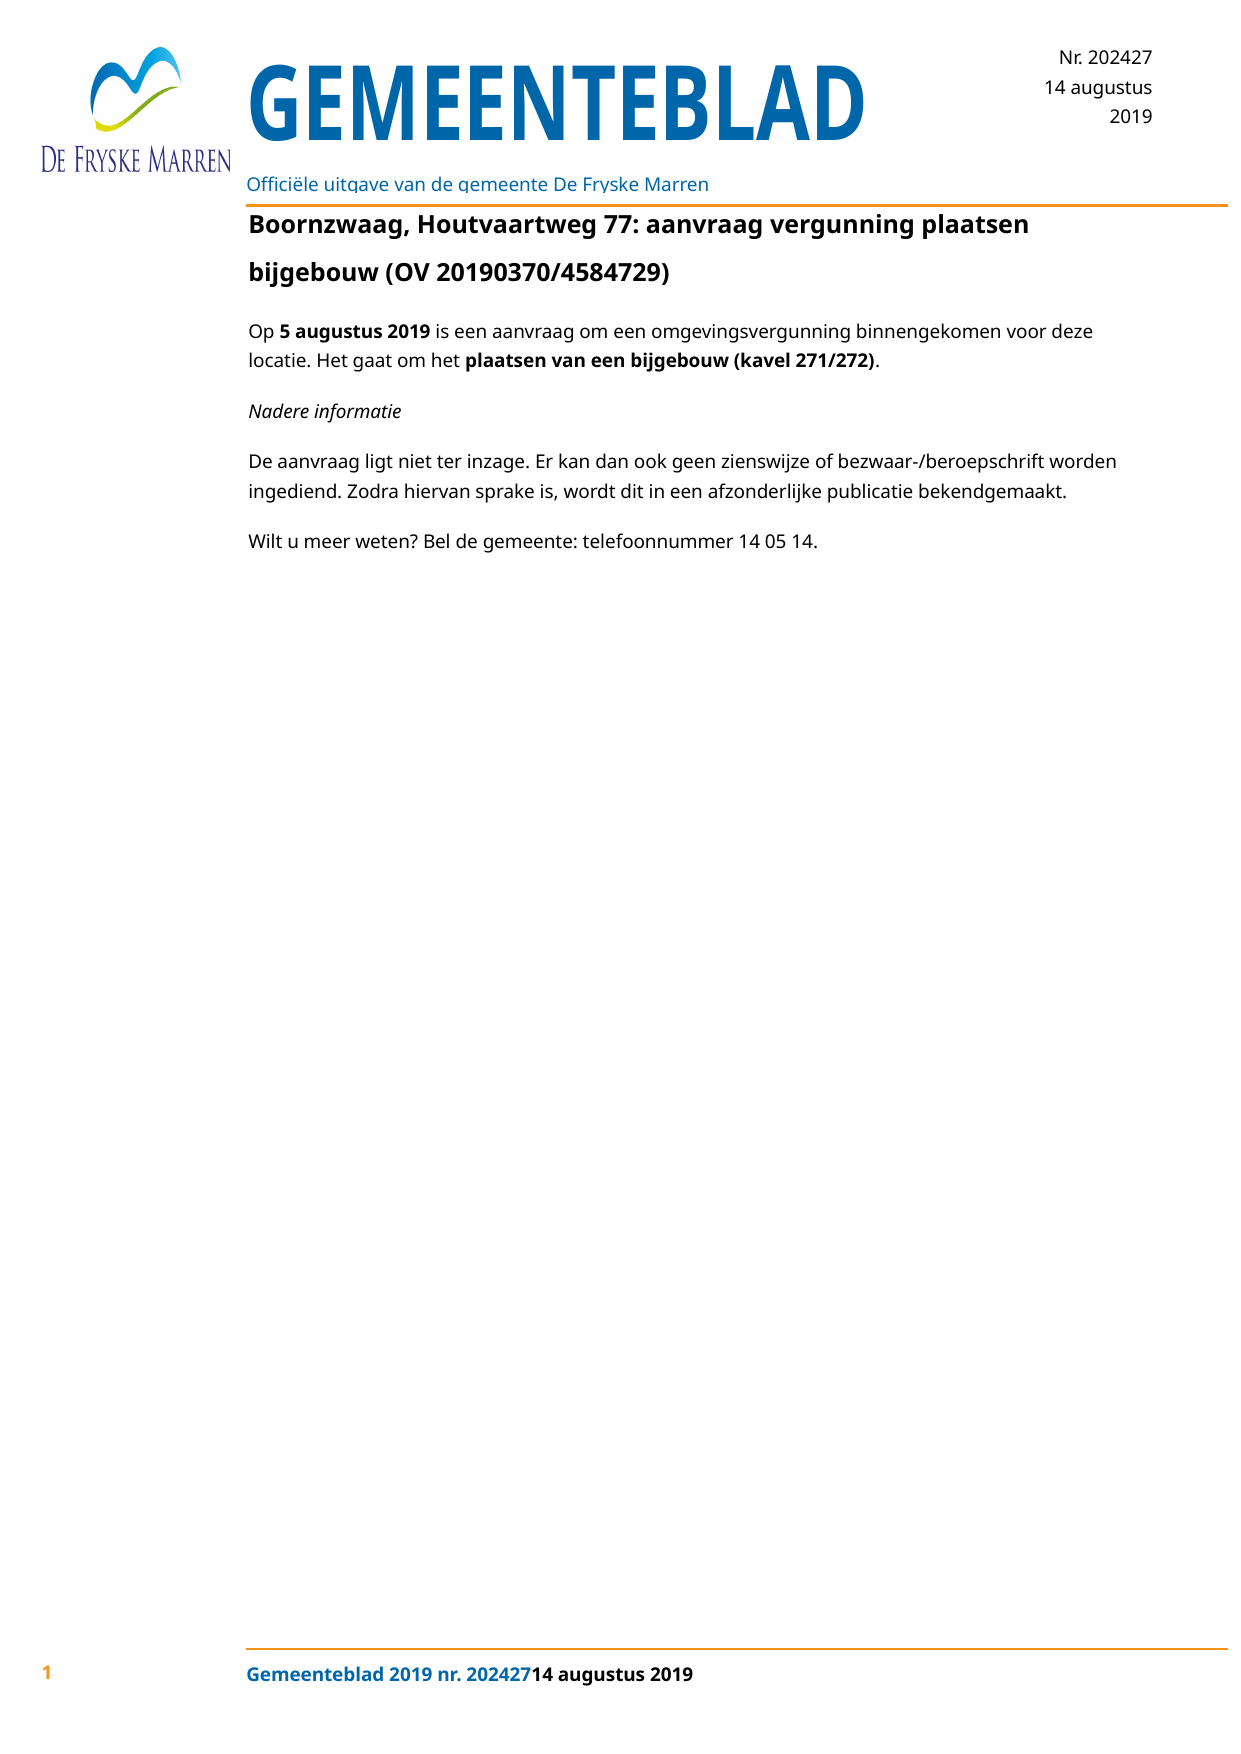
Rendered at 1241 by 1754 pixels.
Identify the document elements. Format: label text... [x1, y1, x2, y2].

picture [41, 47, 231, 172]
text Op 5 augustus 2019 is een aanvraag om een omgevingsvergunning binnengekomen voor deze locatie. Het gaat om het plaatsen van een bijgebouw (kavel 271/272). [248, 318, 1152, 373]
text Wilt u meer weten? Bel de gemeente: telefoonnummer 14 05 14. [248, 528, 1152, 554]
text Boornzwaag, Houtvaartweg 77: aanvraag vergunning plaatsen bijgebouw (OV 20190370/4584729) [248, 207, 1152, 288]
text Nadere informatie [248, 398, 1152, 424]
text De aanvraag ligt niet ter inzage. Er kan dan ook geen zienswijze of bezwaar-/beroepschrift worden ingediend. Zodra hiervan sprake is, wordt dit in een afzonderlijke publicatie bekendgemaakt. [248, 448, 1152, 504]
